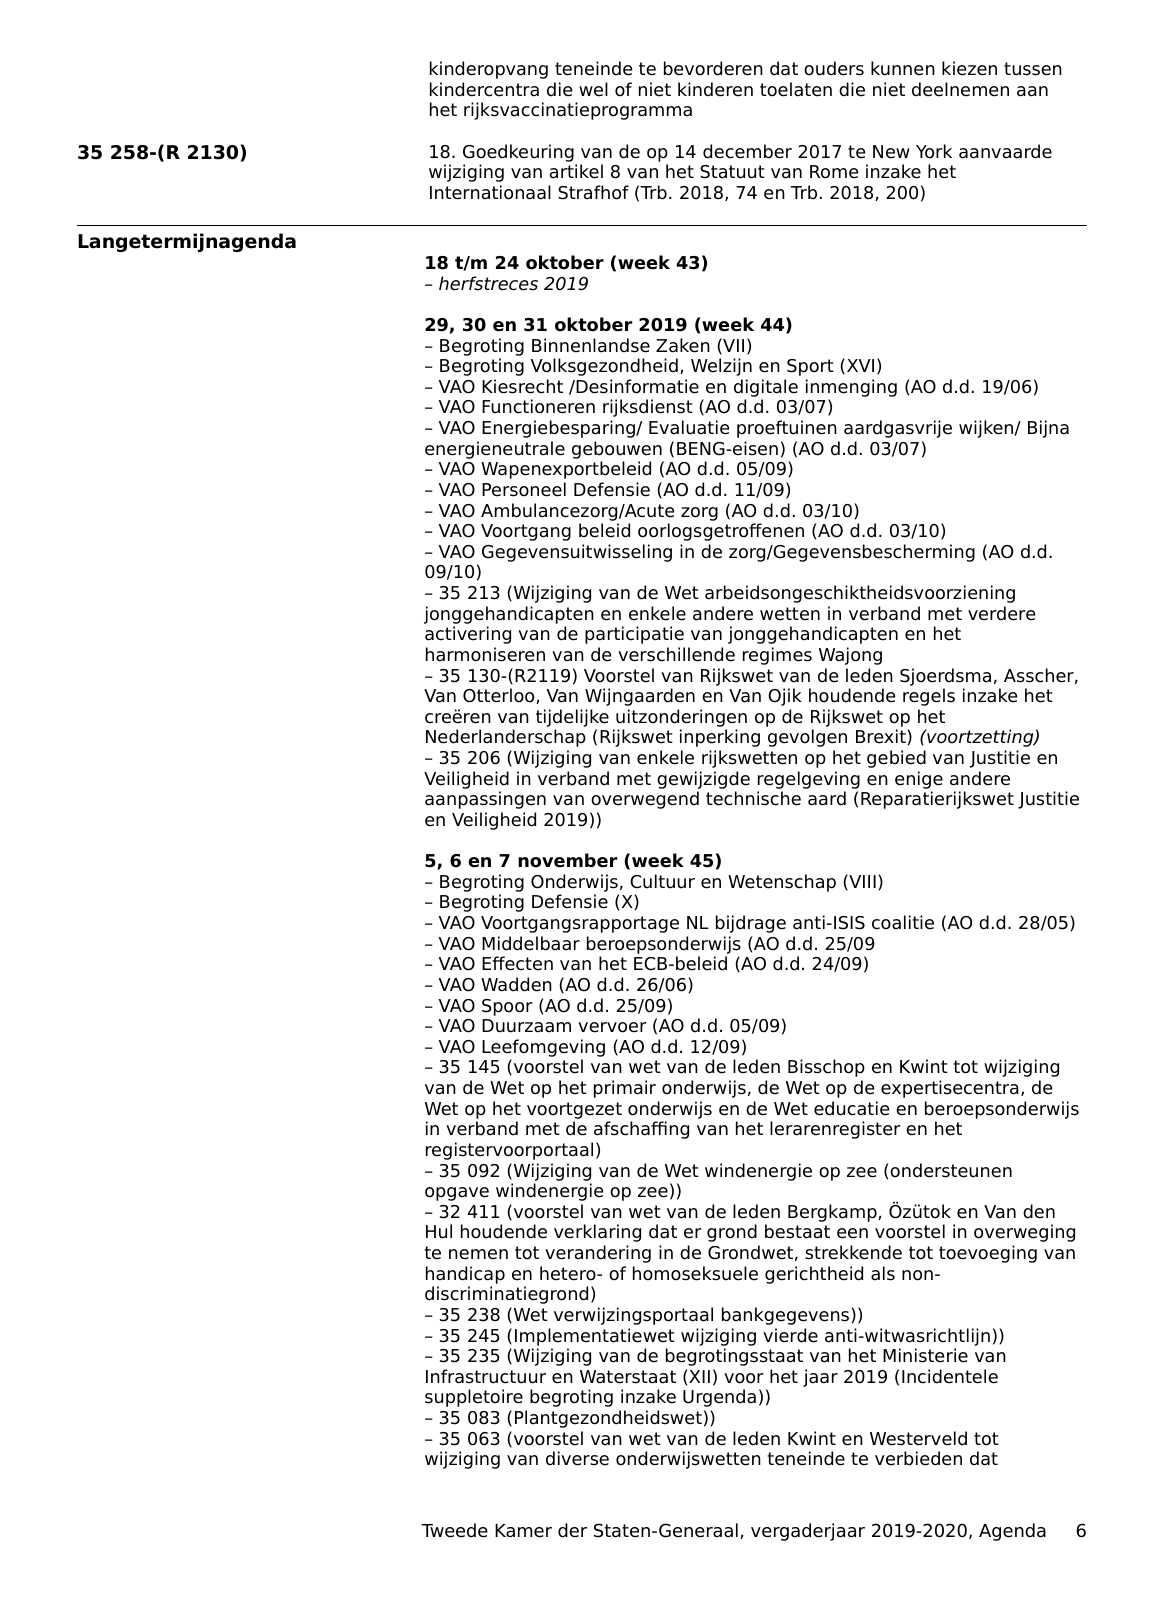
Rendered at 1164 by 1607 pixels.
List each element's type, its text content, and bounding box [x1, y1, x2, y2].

table_cell – 35 130-(R2119) Voorstel van Rijkswet van de leden Sjoerdsma, Asscher, Van Otterloo, Van Wijngaarden en Van Ojik houdende regels inzake het creëren van tijdelijke uitzonderingen op de Rijkswet op het Nederlanderschap (Rijkswet inperking gevolgen Brexit) (voortzetting) [418, 666, 1087, 748]
table_cell – 35 206 (Wijziging van enkele rijkswetten op het gebied van Justitie en Veiligheid in verband met gewijzigde regelgeving en enige andere aanpassingen van overwegend technische aard (Reparatierijkswet Justitie en Veiligheid 2019)) [418, 748, 1087, 831]
table_cell [77, 1429, 401, 1470]
table_cell [77, 521, 401, 542]
table_cell [77, 542, 401, 583]
table_cell [401, 1408, 418, 1429]
table_cell [77, 893, 401, 913]
table_cell – Begroting Onderwijs, Cultuur en Wetenschap (VIII) [418, 872, 1087, 892]
table_cell [77, 831, 401, 851]
table_cell [405, 59, 422, 121]
table_cell [401, 872, 418, 892]
table_cell – 35 213 (Wijziging van de Wet arbeidsongeschiktheidsvoorziening jonggehandicapten en enkele andere wetten in verband met verdere activering van de participatie van jonggehandicapten en het harmoniseren van de verschillende regimes Wajong [418, 583, 1087, 666]
table_cell [77, 1305, 401, 1326]
table_cell [401, 274, 418, 294]
table_cell [401, 336, 418, 356]
table_cell [401, 1058, 418, 1161]
table_cell [77, 501, 401, 521]
table_cell [401, 542, 418, 583]
table_cell [77, 913, 401, 934]
table_cell [77, 1408, 401, 1429]
table_cell [77, 666, 401, 748]
table_cell [77, 1016, 401, 1037]
table_cell [77, 1161, 401, 1202]
table_cell [401, 913, 418, 934]
table_cell [77, 377, 401, 397]
table_cell [77, 459, 401, 480]
table_cell [401, 459, 418, 480]
table_header Langetermijnagenda [77, 226, 401, 253]
table_cell [77, 59, 404, 121]
table_cell – VAO Kiesrecht /Desinformatie en digitale inmenging (AO d.d. 19/06) [418, 377, 1087, 397]
table_cell [77, 1326, 401, 1346]
table_cell kinderopvang teneinde te bevorderen dat ouders kunnen kiezen tussen kindercentra die wel of niet kinderen toelaten die niet deelnemen aan het rijksvaccinatieprogramma [422, 59, 1087, 121]
table_cell [401, 356, 418, 377]
table_cell [401, 294, 418, 315]
table_cell [401, 521, 418, 542]
table_cell [77, 934, 401, 954]
table_header [418, 226, 1087, 253]
table_cell – 35 063 (voorstel van wet van de leden Kwint en Westerveld tot wijziging van diverse onderwijswetten teneinde te verbieden dat [418, 1429, 1087, 1470]
table_cell – herfstreces 2019 [418, 274, 1087, 294]
table_cell – 35 083 (Plantgezondheidswet)) [418, 1408, 1087, 1429]
table_cell [77, 851, 401, 872]
table_cell – 35 238 (Wet verwijzingsportaal bankgegevens)) [418, 1305, 1087, 1326]
table_cell [401, 666, 418, 748]
table_cell 29, 30 en 31 oktober 2019 (week 44) [418, 315, 1087, 336]
table_cell – VAO Voortgangsrapportage NL bijdrage anti-ISIS coalitie (AO d.d. 28/05) [418, 913, 1087, 934]
table_cell [77, 336, 401, 356]
table_cell [401, 1326, 418, 1346]
table_cell [418, 831, 1087, 851]
table_cell [77, 294, 401, 315]
table_cell [77, 121, 404, 142]
table_cell 18 t/m 24 oktober (week 43) [418, 253, 1087, 274]
table_cell – 35 245 (Implementatiewet wijziging vierde anti-witwasrichtlijn)) [418, 1326, 1087, 1346]
table_cell [401, 377, 418, 397]
table_cell [77, 356, 401, 377]
table_cell [422, 121, 1087, 142]
table_cell [401, 1305, 418, 1326]
table_header [401, 226, 418, 253]
table_cell [405, 142, 422, 203]
table_cell [401, 1037, 418, 1057]
table_cell [405, 121, 422, 142]
table_cell – 35 092 (Wijziging van de Wet windenergie op zee (ondersteunen opgave windenergie op zee)) [418, 1161, 1087, 1202]
table_cell [77, 274, 401, 294]
table_cell [401, 1429, 418, 1470]
table_cell [77, 872, 401, 892]
table_cell [401, 1161, 418, 1202]
table_cell [401, 975, 418, 996]
table_cell [401, 748, 418, 831]
table_cell – 35 235 (Wijziging van de begrotingsstaat van het Ministerie van Infrastructuur en Waterstaat (XII) voor het jaar 2019 (Incidentele suppletoire begroting inzake Urgenda)) [418, 1346, 1087, 1408]
table_cell [77, 1202, 401, 1305]
table_cell [77, 398, 401, 418]
table_cell [401, 1346, 418, 1408]
table_cell [401, 418, 418, 459]
table_cell [401, 831, 418, 851]
table_cell [77, 996, 401, 1016]
table_cell [401, 851, 418, 872]
table_cell 5, 6 en 7 november (week 45) [418, 851, 1087, 872]
table_cell [77, 315, 401, 336]
table_cell [401, 934, 418, 954]
table_cell [77, 480, 401, 501]
table_cell 18. Goedkeuring van de op 14 december 2017 te New York aanvaarde wijziging van artikel 8 van het Statuut van Rome inzake het Internationaal Strafhof (Trb. 2018, 74 en Trb. 2018, 200) [422, 142, 1087, 203]
table_cell [401, 996, 418, 1016]
table_cell – VAO Ambulancezorg/Acute zorg (AO d.d. 03/10) [418, 501, 1087, 521]
table_cell – VAO Wapenexportbeleid (AO d.d. 05/09) [418, 459, 1087, 480]
table_cell – Begroting Volksgezondheid, Welzijn en Sport (XVI) [418, 356, 1087, 377]
table_cell [77, 1058, 401, 1161]
table_cell [401, 315, 418, 336]
table_cell – VAO Voortgang beleid oorlogsgetroffenen (AO d.d. 03/10) [418, 521, 1087, 542]
table_cell – VAO Wadden (AO d.d. 26/06) [418, 975, 1087, 996]
table_cell – VAO Gegevensuitwisseling in de zorg/Gegevensbescherming (AO d.d. 09/10) [418, 542, 1087, 583]
table_cell – VAO Functioneren rijksdienst (AO d.d. 03/07) [418, 398, 1087, 418]
table_cell – VAO Energiebesparing/ Evaluatie proeftuinen aardgasvrije wijken/ Bijna energieneutrale gebouwen (BENG-eisen) (AO d.d. 03/07) [418, 418, 1087, 459]
table_cell [401, 1016, 418, 1037]
table_cell [401, 583, 418, 666]
table_cell – VAO Effecten van het ECB-beleid (AO d.d. 24/09) [418, 954, 1087, 975]
table_cell [401, 954, 418, 975]
table_cell [77, 975, 401, 996]
table_cell [401, 480, 418, 501]
table_cell [77, 418, 401, 459]
table_cell [401, 893, 418, 913]
table_cell – VAO Middelbaar beroepsonderwijs (AO d.d. 25/09 [418, 934, 1087, 954]
table_cell [77, 954, 401, 975]
table_cell [77, 748, 401, 831]
table_cell – VAO Personeel Defensie (AO d.d. 11/09) [418, 480, 1087, 501]
table_cell – 35 145 (voorstel van wet van de leden Bisschop en Kwint tot wijziging van de Wet op het primair onderwijs, de Wet op de expertisecentra, de Wet op het voortgezet onderwijs en de Wet educatie en beroepsonderwijs in verband met de afschaffing van het lerarenregister en het registervoorportaal) [418, 1058, 1087, 1161]
table_cell [77, 253, 401, 274]
table_cell [401, 501, 418, 521]
table_cell – Begroting Defensie (X) [418, 893, 1087, 913]
table_cell – VAO Duurzaam vervoer (AO d.d. 05/09) [418, 1016, 1087, 1037]
table_cell [401, 398, 418, 418]
table_cell [418, 294, 1087, 315]
table_cell [401, 1202, 418, 1305]
table_cell – VAO Spoor (AO d.d. 25/09) [418, 996, 1087, 1016]
table_cell [401, 253, 418, 274]
table_cell – 32 411 (voorstel van wet van de leden Bergkamp, Özütok en Van den Hul houdende verklaring dat er grond bestaat een voorstel in overweging te nemen tot verandering in de Grondwet, strekkende tot toevoeging van handicap en hetero- of homoseksuele gerichtheid als non-discriminatiegrond) [418, 1202, 1087, 1305]
table_cell [77, 583, 401, 666]
table_cell 35 258-(R 2130) [77, 142, 404, 203]
table_cell [77, 1346, 401, 1408]
table_cell – VAO Leefomgeving (AO d.d. 12/09) [418, 1037, 1087, 1057]
table_cell – Begroting Binnenlandse Zaken (VII) [418, 336, 1087, 356]
table_cell [77, 1037, 401, 1057]
